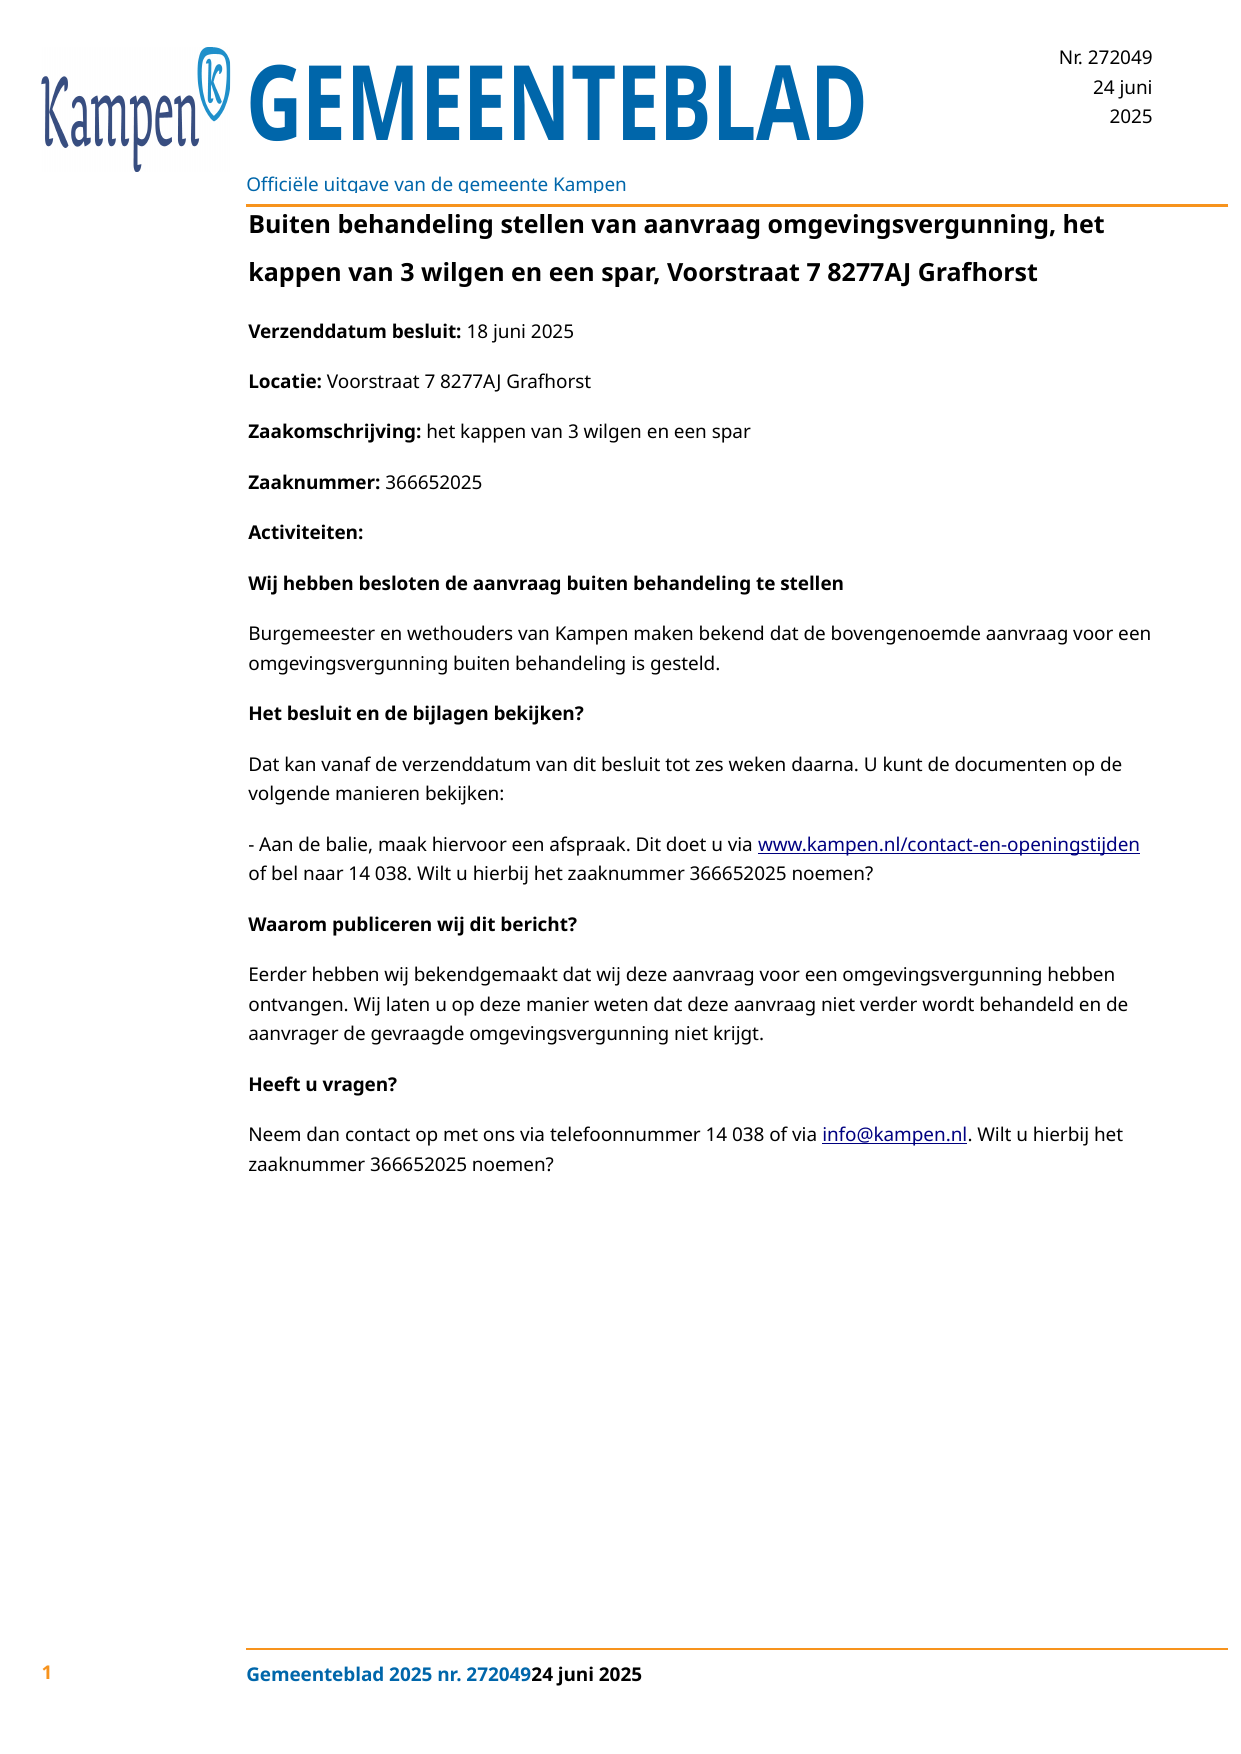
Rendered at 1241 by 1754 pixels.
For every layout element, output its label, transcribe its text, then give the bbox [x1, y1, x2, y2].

text Dat kan vanaf de verzenddatum van dit besluit tot zes weken daarna. U kunt de documenten op de volgende manieren bekijken: [248, 751, 1152, 806]
text Het besluit en de bijlagen bekijken? [248, 700, 1152, 726]
text Heeft u vragen? [248, 1071, 1152, 1097]
text Neem dan contact op met ons via telefoonnummer 14 038 of via info@kampen.nl. Wilt u hierbij het zaaknummer 366652025 noemen? [248, 1121, 1152, 1177]
text Wij hebben besloten de aanvraag buiten behandeling te stellen [248, 570, 1152, 596]
text Eerder hebben wij bekendgemaakt dat wij deze aanvraag voor een omgevingsvergunning hebben ontvangen. Wij laten u op deze manier weten dat deze aanvraag niet verder wordt behandeld en de aanvrager de gevraagde omgevingsvergunning niet krijgt. [248, 961, 1152, 1046]
text Zaakomschrijving: het kappen van 3 wilgen en een spar [248, 419, 1152, 444]
text Verzenddatum besluit: 18 juni 2025 [248, 318, 1152, 344]
text Activiteiten: [248, 519, 1152, 545]
text Burgemeester en wethouders van Kampen maken bekend dat de bovengenoemde aanvraag voor een omgevingsvergunning buiten behandeling is gesteld. [248, 620, 1152, 676]
text - Aan de balie, maak hiervoor een afspraak. Dit doet u via www.kampen.nl/contact-en-openingstijden of bel naar 14 038. Wilt u hierbij het zaaknummer 366652025 noemen? [248, 831, 1152, 886]
picture [41, 47, 231, 172]
text Locatie: Voorstraat 7 8277AJ Grafhorst [248, 368, 1152, 394]
text Waarom publiceren wij dit bericht? [248, 911, 1152, 937]
text Buiten behandeling stellen van aanvraag omgevingsvergunning, het kappen van 3 wilgen en een spar, Voorstraat 7 8277AJ Grafhorst [248, 207, 1152, 288]
text Zaaknummer: 366652025 [248, 469, 1152, 495]
